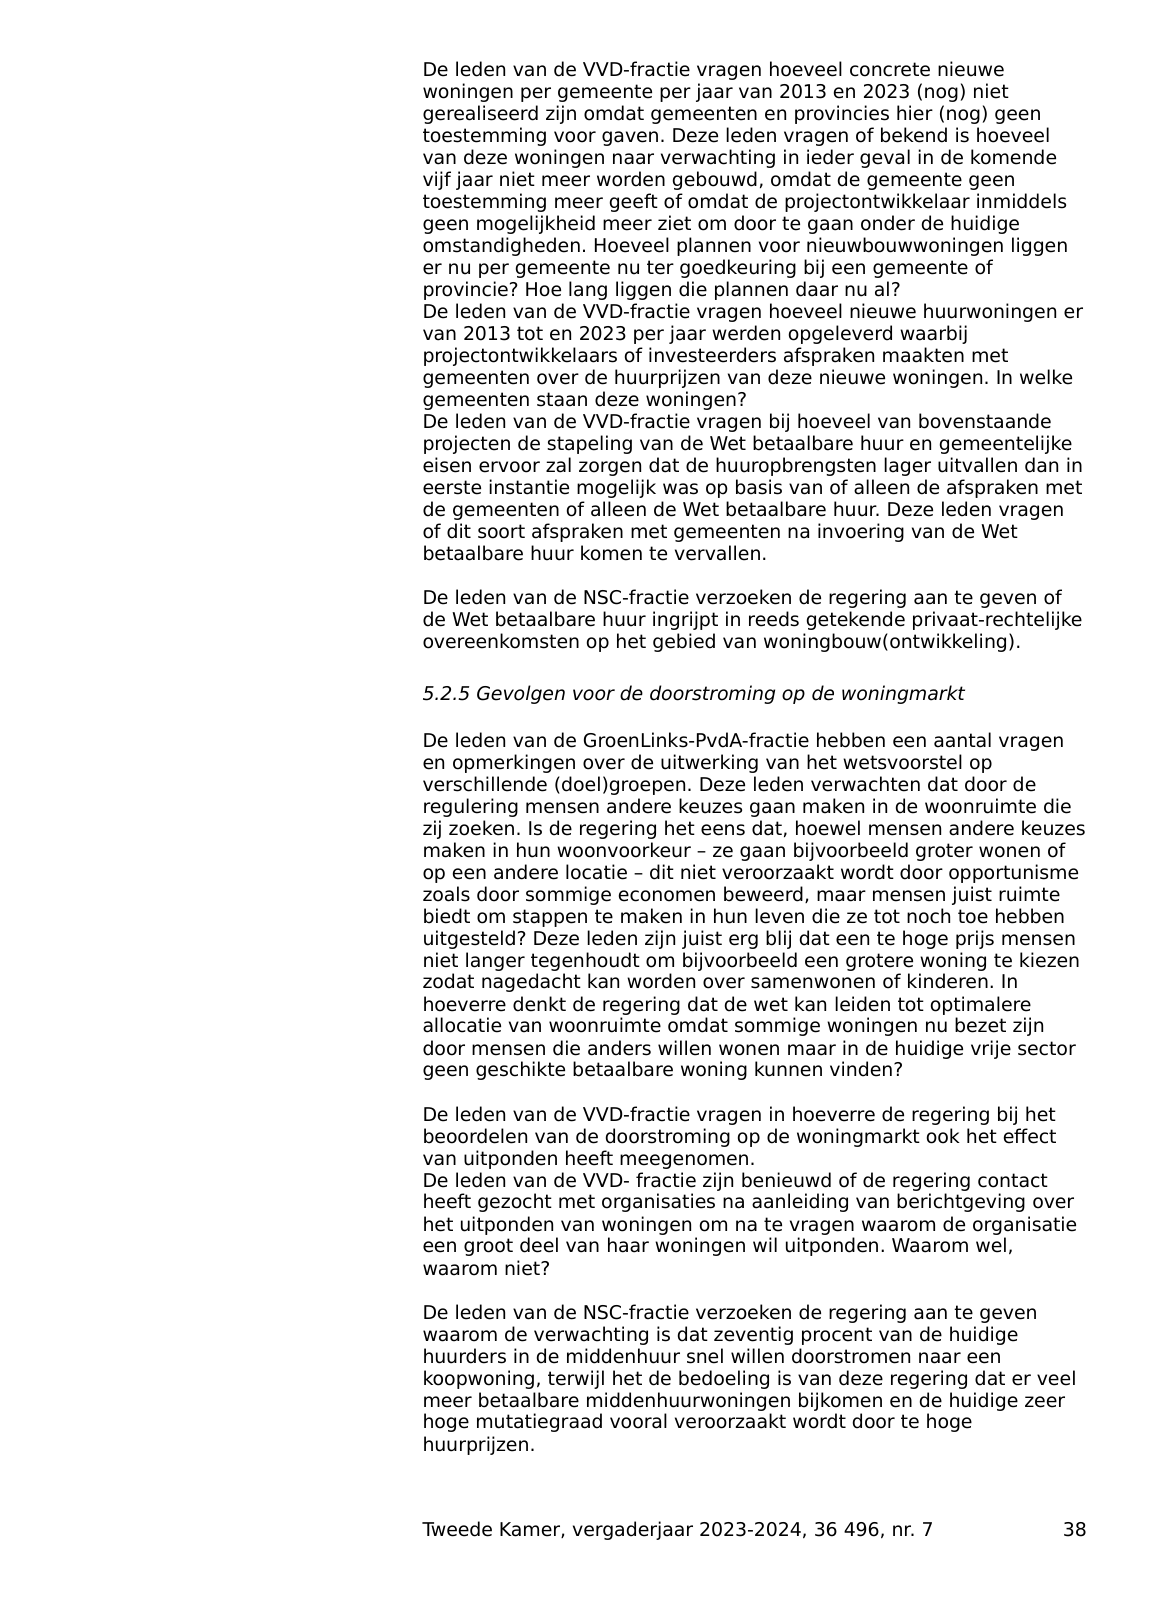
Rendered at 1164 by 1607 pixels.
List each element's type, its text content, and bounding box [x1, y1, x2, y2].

text De leden van de VVD-fractie vragen in hoeverre de regering bij het beoordelen van de doorstroming op de woningmarkt ook het effect van uitponden heeft meegenomen. [422, 1103, 1087, 1169]
text De leden van de VVD-fractie vragen hoeveel nieuwe huurwoningen er van 2013 tot en 2023 per jaar werden opgeleverd waarbij projectontwikkelaars of investeerders afspraken maakten met gemeenten over de huurprijzen van deze nieuwe woningen. In welke gemeenten staan deze woningen? [422, 301, 1087, 411]
subtitle 5.2.5 Gevolgen voor de doorstroming op de woningmarkt [422, 683, 1087, 705]
text De leden van de VVD- fractie zijn benieuwd of de regering contact heeft gezocht met organisaties na aanleiding van berichtgeving over het uitponden van woningen om na te vragen waarom de organisatie een groot deel van haar woningen wil uitponden. Waarom wel, waarom niet? [422, 1169, 1087, 1279]
text De leden van de VVD-fractie vragen hoeveel concrete nieuwe woningen per gemeente per jaar van 2013 en 2023 (nog) niet gerealiseerd zijn omdat gemeenten en provincies hier (nog) geen toestemming voor gaven. Deze leden vragen of bekend is hoeveel van deze woningen naar verwachting in ieder geval in de komende vijf jaar niet meer worden gebouwd, omdat de gemeente geen toestemming meer geeft of omdat de projectontwikkelaar inmiddels geen mogelijkheid meer ziet om door te gaan onder de huidige omstandigheden. Hoeveel plannen voor nieuwbouwwoningen liggen er nu per gemeente nu ter goedkeuring bij een gemeente of provincie? Hoe lang liggen die plannen daar nu al? [422, 59, 1087, 301]
text De leden van de GroenLinks-PvdA-fractie hebben een aantal vragen en opmerkingen over de uitwerking van het wetsvoorstel op verschillende (doel)groepen. Deze leden verwachten dat door de regulering mensen andere keuzes gaan maken in de woonruimte die zij zoeken. Is de regering het eens dat, hoewel mensen andere keuzes maken in hun woonvoorkeur – ze gaan bijvoorbeeld groter wonen of op een andere locatie – dit niet veroorzaakt wordt door opportunisme zoals door sommige economen beweerd, maar mensen juist ruimte biedt om stappen te maken in hun leven die ze tot noch toe hebben uitgesteld? Deze leden zijn juist erg blij dat een te hoge prijs mensen niet langer tegenhoudt om bijvoorbeeld een grotere woning te kiezen zodat nagedacht kan worden over samenwonen of kinderen. In hoeverre denkt de regering dat de wet kan leiden tot optimalere allocatie van woonruimte omdat sommige woningen nu bezet zijn door mensen die anders willen wonen maar in de huidige vrije sector geen geschikte betaalbare woning kunnen vinden? [422, 730, 1087, 1081]
text De leden van de VVD-fractie vragen bij hoeveel van bovenstaande projecten de stapeling van de Wet betaalbare huur en gemeentelijke eisen ervoor zal zorgen dat de huuropbrengsten lager uitvallen dan in eerste instantie mogelijk was op basis van of alleen de afspraken met de gemeenten of alleen de Wet betaalbare huur. Deze leden vragen of dit soort afspraken met gemeenten na invoering van de Wet betaalbare huur komen te vervallen. [422, 411, 1087, 564]
text De leden van de NSC-fractie verzoeken de regering aan te geven of de Wet betaalbare huur ingrijpt in reeds getekende privaat-rechtelijke overeenkomsten op het gebied van woningbouw(ontwikkeling). [422, 587, 1087, 653]
text De leden van de NSC-fractie verzoeken de regering aan te geven waarom de verwachting is dat zeventig procent van de huidige huurders in de middenhuur snel willen doorstromen naar een koopwoning, terwijl het de bedoeling is van deze regering dat er veel meer betaalbare middenhuurwoningen bijkomen en de huidige zeer hoge mutatiegraad vooral veroorzaakt wordt door te hoge huurprijzen. [422, 1302, 1087, 1455]
